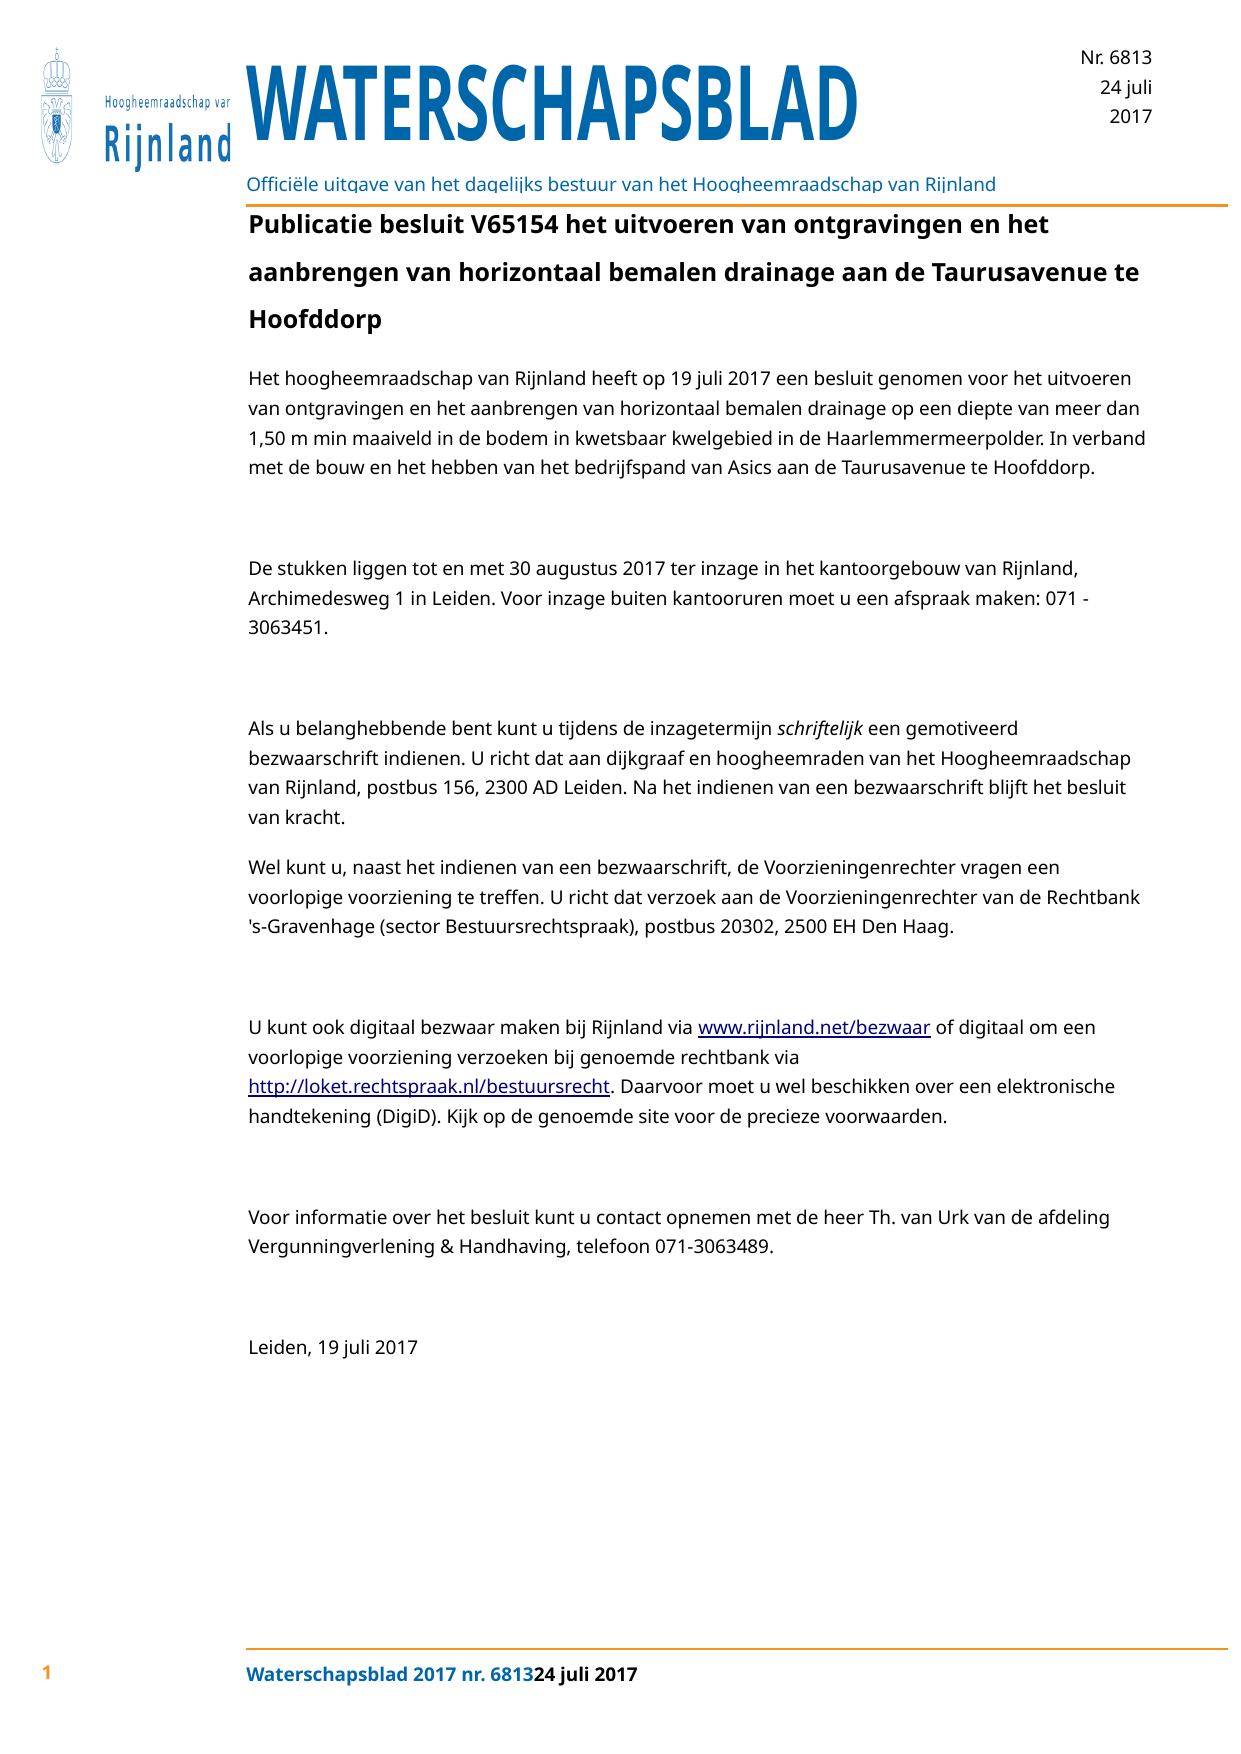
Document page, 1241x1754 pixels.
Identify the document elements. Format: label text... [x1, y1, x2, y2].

picture [41, 47, 231, 172]
text U kunt ook digitaal bezwaar maken bij Rijnland via www.rijnland.net/bezwaar of digitaal om een voorlopige voorziening verzoeken bij genoemde rechtbank via http://loket.rechtspraak.nl/bestuursrecht. Daarvoor moet u wel beschikken over een elektronische handtekening (DigiD). Kijk op de genoemde site voor de precieze voorwaarden. [248, 1014, 1152, 1129]
text Wel kunt u, naast het indienen van een bezwaarschrift, de Voorzieningenrechter vragen een voorlopige voorziening te treffen. U richt dat verzoek aan de Voorzieningenrechter van de Rechtbank 's-Gravenhage (sector Bestuursrechtspraak), postbus 20302, 2500 EH Den Haag. [248, 854, 1152, 939]
text Leiden, 19 juli 2017 [248, 1334, 1152, 1360]
text De stukken liggen tot en met 30 augustus 2017 ter inzage in het kantoorgebouw van Rijnland, Archimedesweg 1 in Leiden. Voor inzage buiten kantooruren moet u een afspraak maken: 071 - 3063451. [248, 555, 1152, 640]
text Het hoogheemraadschap van Rijnland heeft op 19 juli 2017 een besluit genomen voor het uitvoeren van ontgravingen en het aanbrengen van horizontaal bemalen drainage op een diepte van meer dan 1,50 m min maaiveld in de bodem in kwetsbaar kwelgebied in de Haarlemmermeerpolder. In verband met de bouw en het hebben van het bedrijfspand van Asics aan de Taurusavenue te Hoofddorp. [248, 366, 1152, 480]
text Voor informatie over het besluit kunt u contact opnemen met de heer Th. van Urk van de afdeling Vergunningverlening & Handhaving, telefoon 071-3063489. [248, 1204, 1152, 1259]
text Als u belanghebbende bent kunt u tijdens de inzagetermijn schriftelijk een gemotiveerd bezwaarschrift indienen. U richt dat aan dijkgraaf en hoogheemraden van het Hoogheemraadschap van Rijnland, postbus 156, 2300 AD Leiden. Na het indienen van een bezwaarschrift blijft het besluit van kracht. [248, 715, 1152, 829]
text Publicatie besluit V65154 het uitvoeren van ontgravingen en het aanbrengen van horizontaal bemalen drainage aan de Taurusavenue te Hoofddorp [248, 207, 1152, 336]
